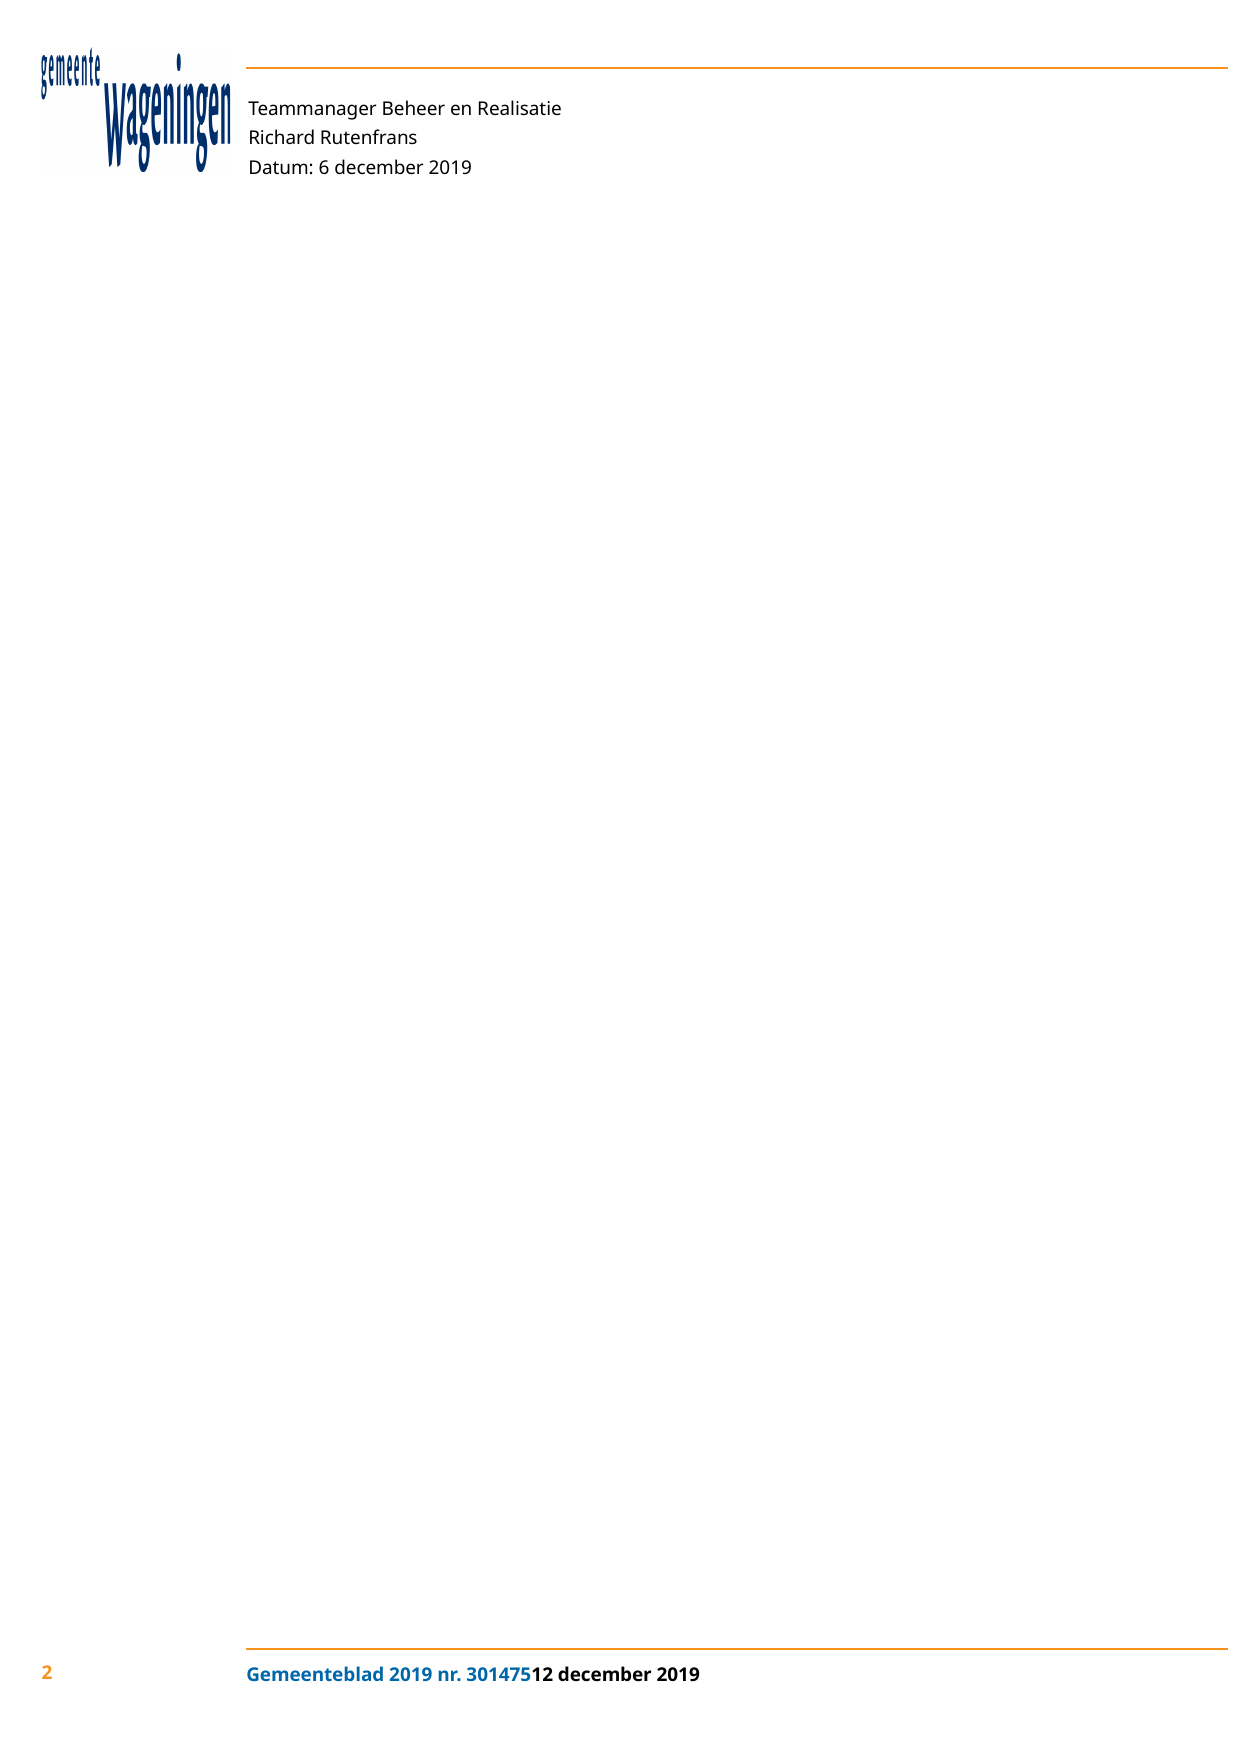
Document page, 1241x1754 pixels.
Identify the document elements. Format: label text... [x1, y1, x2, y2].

text Datum: 6 december 2019 [248, 154, 1152, 180]
text Teammanager Beheer en Realisatie [248, 95, 1152, 121]
picture [41, 47, 231, 172]
text Richard Rutenfrans [248, 124, 1152, 150]
